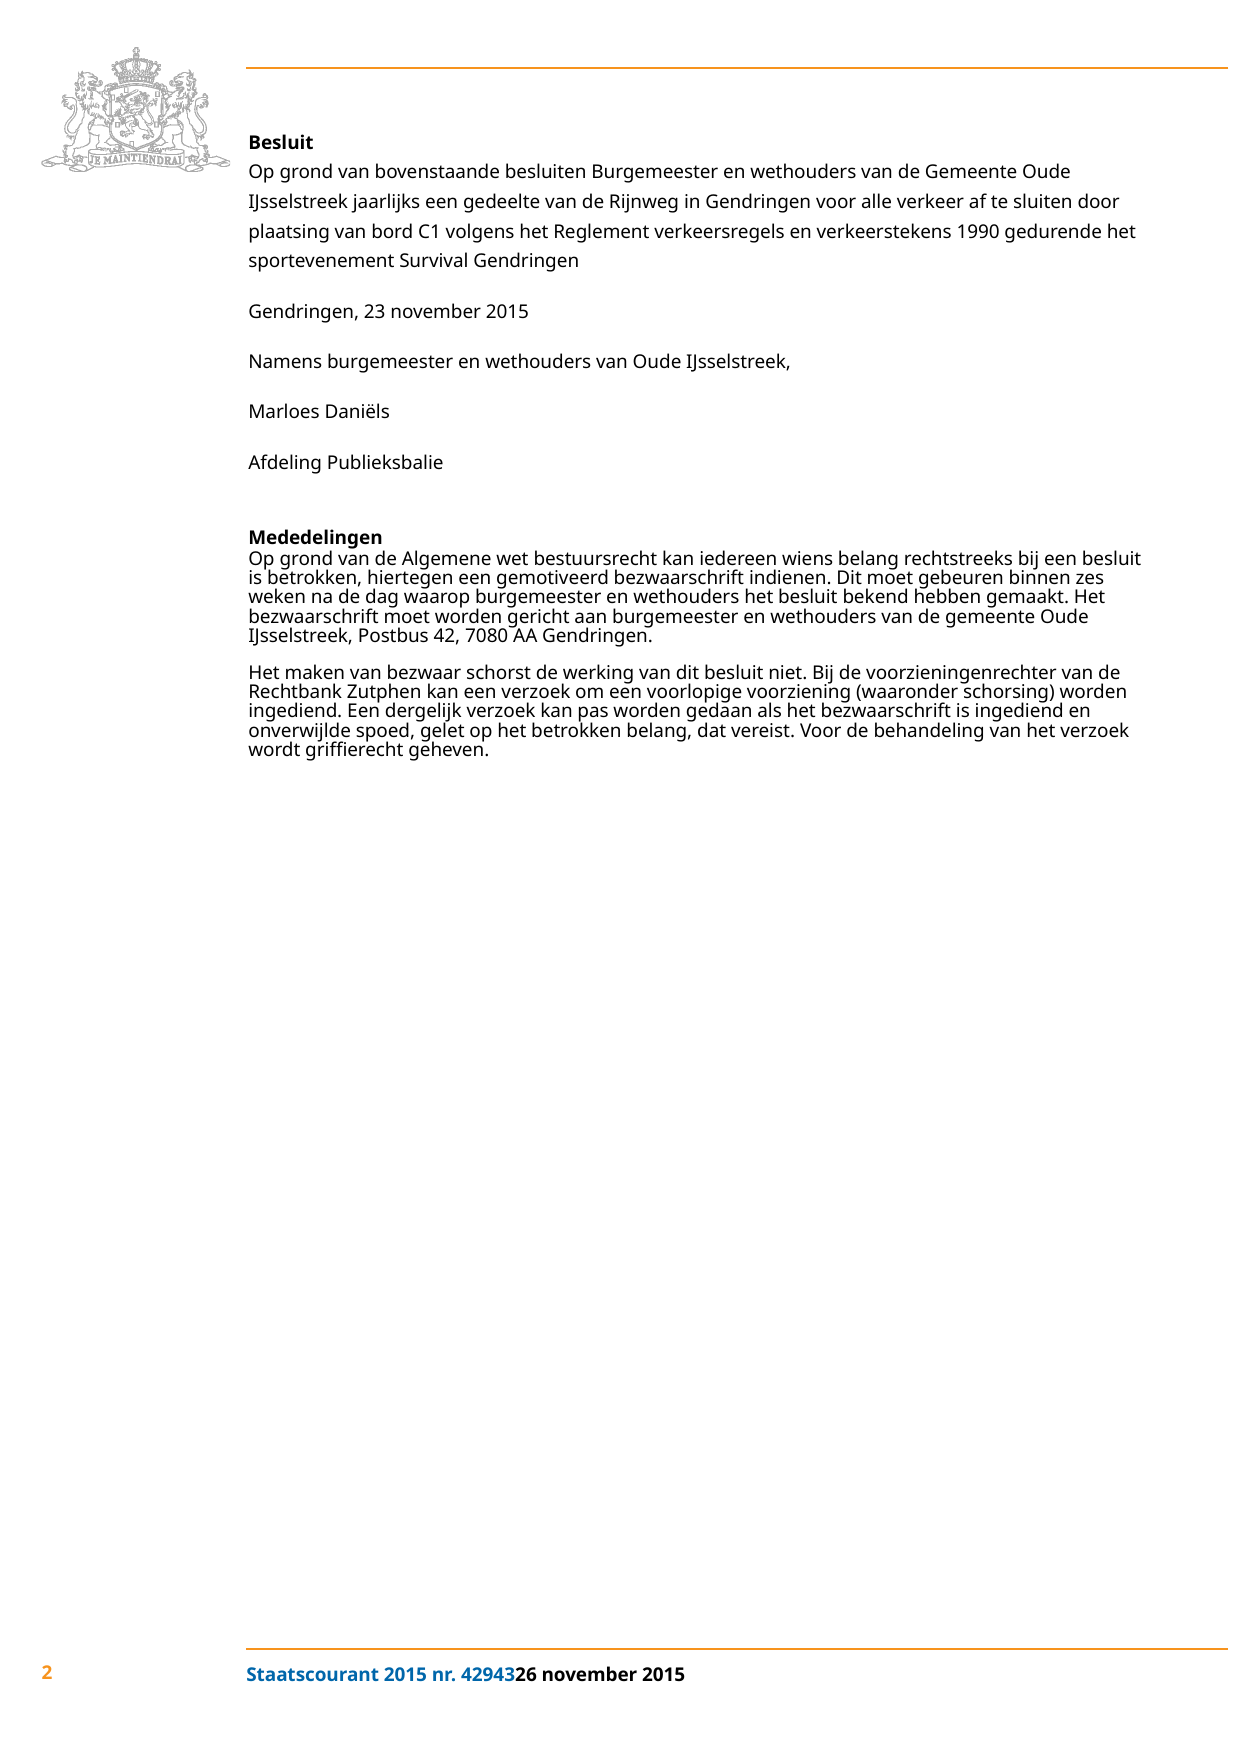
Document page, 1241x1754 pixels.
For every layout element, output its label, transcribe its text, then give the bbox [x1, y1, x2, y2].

text Op grond van bovenstaande besluiten Burgemeester en wethouders van de Gemeente Oude IJsselstreek jaarlijks een gedeelte van de Rijnweg in Gendringen voor alle verkeer af te sluiten door plaatsing van bord C1 volgens het Reglement verkeersregels en verkeerstekens 1990 gedurende het sportevenement Survival Gendringen [248, 159, 1152, 273]
text Op grond van de Algemene wet bestuursrecht kan iedereen wiens belang rechtstreeks bij een besluit is betrokken, hiertegen een gemotiveerd bezwaarschrift indienen. Dit moet gebeuren binnen zes weken na de dag waarop burgemeester en wethouders het besluit bekend hebben gemaakt. Het bezwaarschrift moet worden gericht aan burgemeester en wethouders van de gemeente Oude IJsselstreek, Postbus 42, 7080 AA Gendringen. [248, 550, 1152, 646]
picture [41, 47, 231, 172]
text Mededelingen [248, 524, 1152, 550]
text Het maken van bezwaar schorst de werking van dit besluit niet. Bij de voorzieningenrechter van de Rechtbank Zutphen kan een verzoek om een voorlopige voorziening (waaronder schorsing) worden ingediend. Een dergelijk verzoek kan pas worden gedaan als het bezwaarschrift is ingediend en onverwijlde spoed, gelet op het betrokken belang, dat vereist. Voor de behandeling van het verzoek wordt griffierecht geheven. [248, 664, 1152, 760]
text Marloes Daniëls [248, 399, 1152, 424]
text Afdeling Publieksbalie [248, 449, 1152, 475]
text Gendringen, 23 november 2015 [248, 298, 1152, 324]
text Namens burgemeester en wethouders van Oude IJsselstreek, [248, 348, 1152, 374]
text Besluit [248, 129, 1152, 155]
